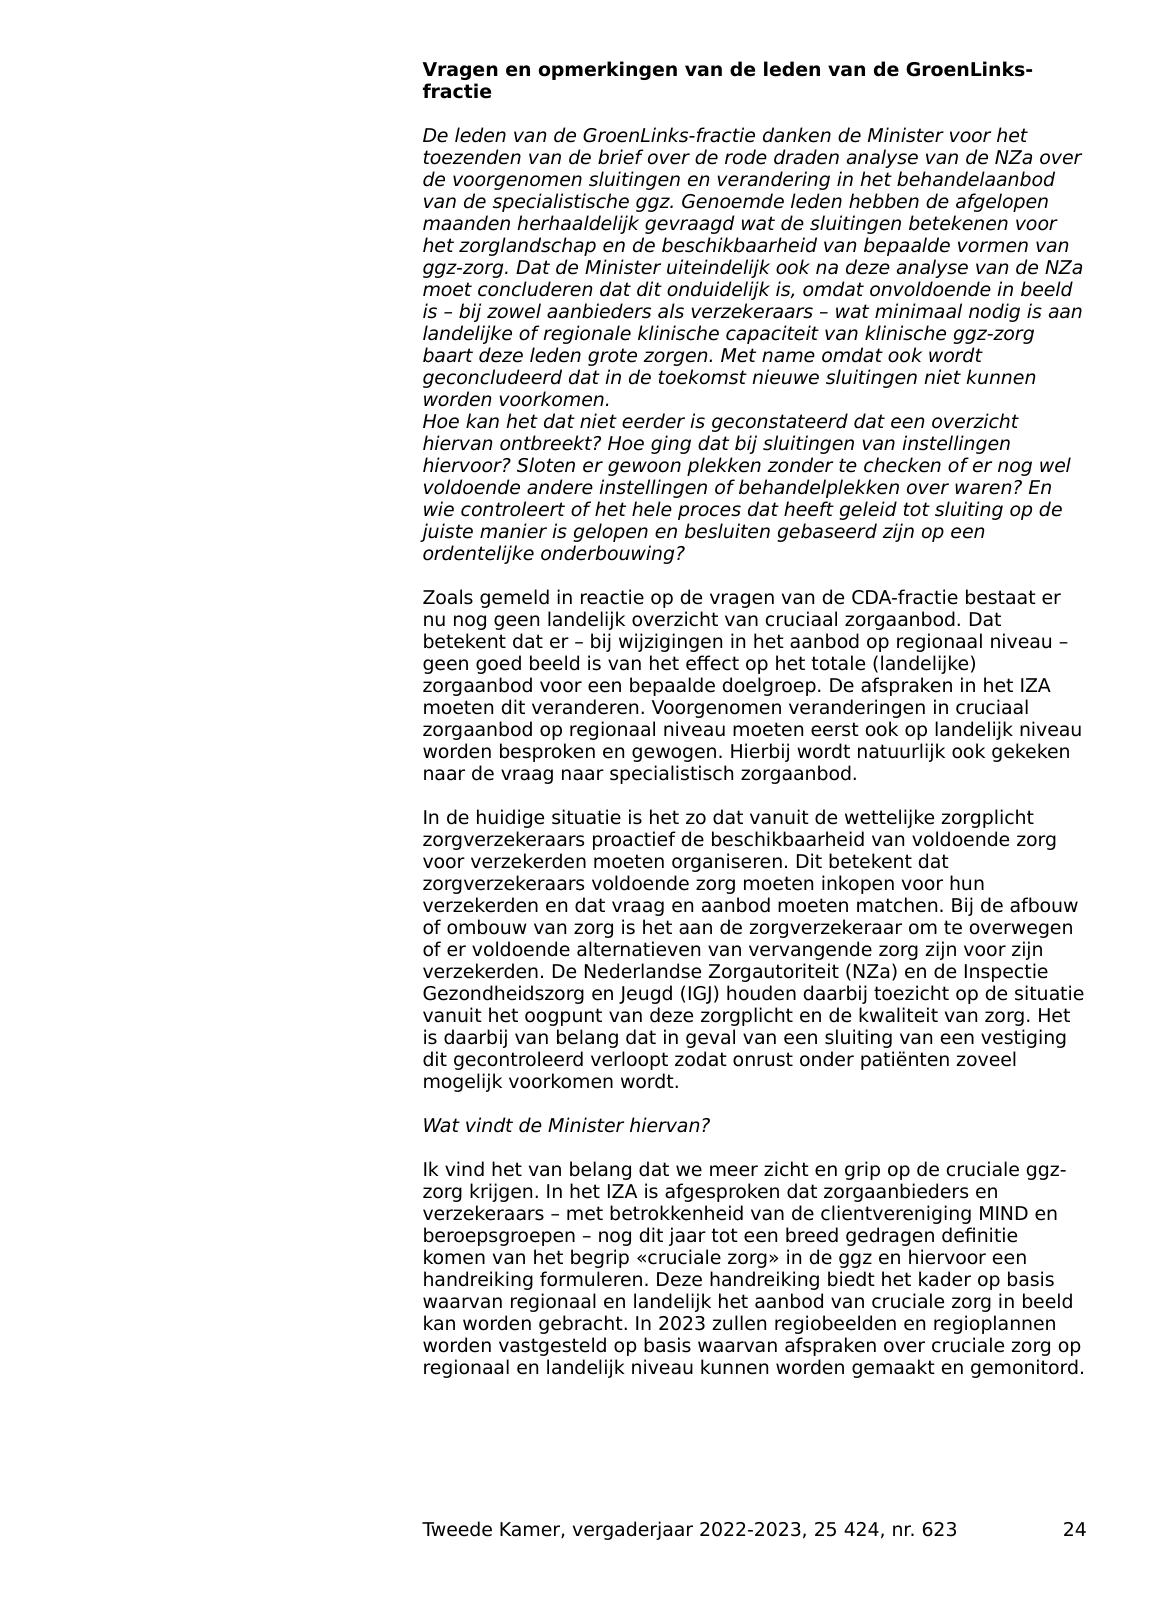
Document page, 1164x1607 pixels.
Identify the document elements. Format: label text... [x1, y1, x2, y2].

text In de huidige situatie is het zo dat vanuit de wettelijke zorgplicht zorgverzekeraars proactief de beschikbaarheid van voldoende zorg voor verzekerden moeten organiseren. Dit betekent dat zorgverzekeraars voldoende zorg moeten inkopen voor hun verzekerden en dat vraag en aanbod moeten matchen. Bij de afbouw of ombouw van zorg is het aan de zorgverzekeraar om te overwegen of er voldoende alternatieven van vervangende zorg zijn voor zijn verzekerden. De Nederlandse Zorgautoriteit (NZa) en de Inspectie Gezondheidszorg en Jeugd (IGJ) houden daarbij toezicht op de situatie vanuit het oogpunt van deze zorgplicht en de kwaliteit van zorg. Het is daarbij van belang dat in geval van een sluiting van een vestiging dit gecontroleerd verloopt zodat onrust onder patiënten zoveel mogelijk voorkomen wordt. [422, 807, 1087, 1093]
text De leden van de GroenLinks-fractie danken de Minister voor het toezenden van de brief over de rode draden analyse van de NZa over de voorgenomen sluitingen en verandering in het behandelaanbod van de specialistische ggz. Genoemde leden hebben de afgelopen maanden herhaaldelijk gevraagd wat de sluitingen betekenen voor het zorglandschap en de beschikbaarheid van bepaalde vormen van ggz-zorg. Dat de Minister uiteindelijk ook na deze analyse van de NZa moet concluderen dat dit onduidelijk is, omdat onvoldoende in beeld is – bij zowel aanbieders als verzekeraars – wat minimaal nodig is aan landelijke of regionale klinische capaciteit van klinische ggz-zorg baart deze leden grote zorgen. Met name omdat ook wordt geconcludeerd dat in de toekomst nieuwe sluitingen niet kunnen worden voorkomen. [422, 125, 1087, 411]
text Ik vind het van belang dat we meer zicht en grip op de cruciale ggz-zorg krijgen. In het IZA is afgesproken dat zorgaanbieders en verzekeraars – met betrokkenheid van de clientvereniging MIND en beroepsgroepen – nog dit jaar tot een breed gedragen definitie komen van het begrip «cruciale zorg» in de ggz en hiervoor een handreiking formuleren. Deze handreiking biedt het kader op basis waarvan regionaal en landelijk het aanbod van cruciale zorg in beeld kan worden gebracht. In 2023 zullen regiobeelden en regioplannen worden vastgesteld op basis waarvan afspraken over cruciale zorg op regionaal en landelijk niveau kunnen worden gemaakt en gemonitord. [422, 1159, 1087, 1379]
subtitle Vragen en opmerkingen van de leden van de GroenLinks-fractie [422, 59, 1087, 103]
text Zoals gemeld in reactie op de vragen van de CDA-fractie bestaat er nu nog geen landelijk overzicht van cruciaal zorgaanbod. Dat betekent dat er – bij wijzigingen in het aanbod op regionaal niveau – geen goed beeld is van het effect op het totale (landelijke) zorgaanbod voor een bepaalde doelgroep. De afspraken in het IZA moeten dit veranderen. Voorgenomen veranderingen in cruciaal zorgaanbod op regionaal niveau moeten eerst ook op landelijk niveau worden besproken en gewogen. Hierbij wordt natuurlijk ook gekeken naar de vraag naar specialistisch zorgaanbod. [422, 587, 1087, 785]
subtitle Wat vindt de Minister hiervan? [422, 1115, 1087, 1137]
text Hoe kan het dat niet eerder is geconstateerd dat een overzicht hiervan ontbreekt? Hoe ging dat bij sluitingen van instellingen hiervoor? Sloten er gewoon plekken zonder te checken of er nog wel voldoende andere instellingen of behandelplekken over waren? En wie controleert of het hele proces dat heeft geleid tot sluiting op de juiste manier is gelopen en besluiten gebaseerd zijn op een ordentelijke onderbouwing? [422, 411, 1087, 565]
